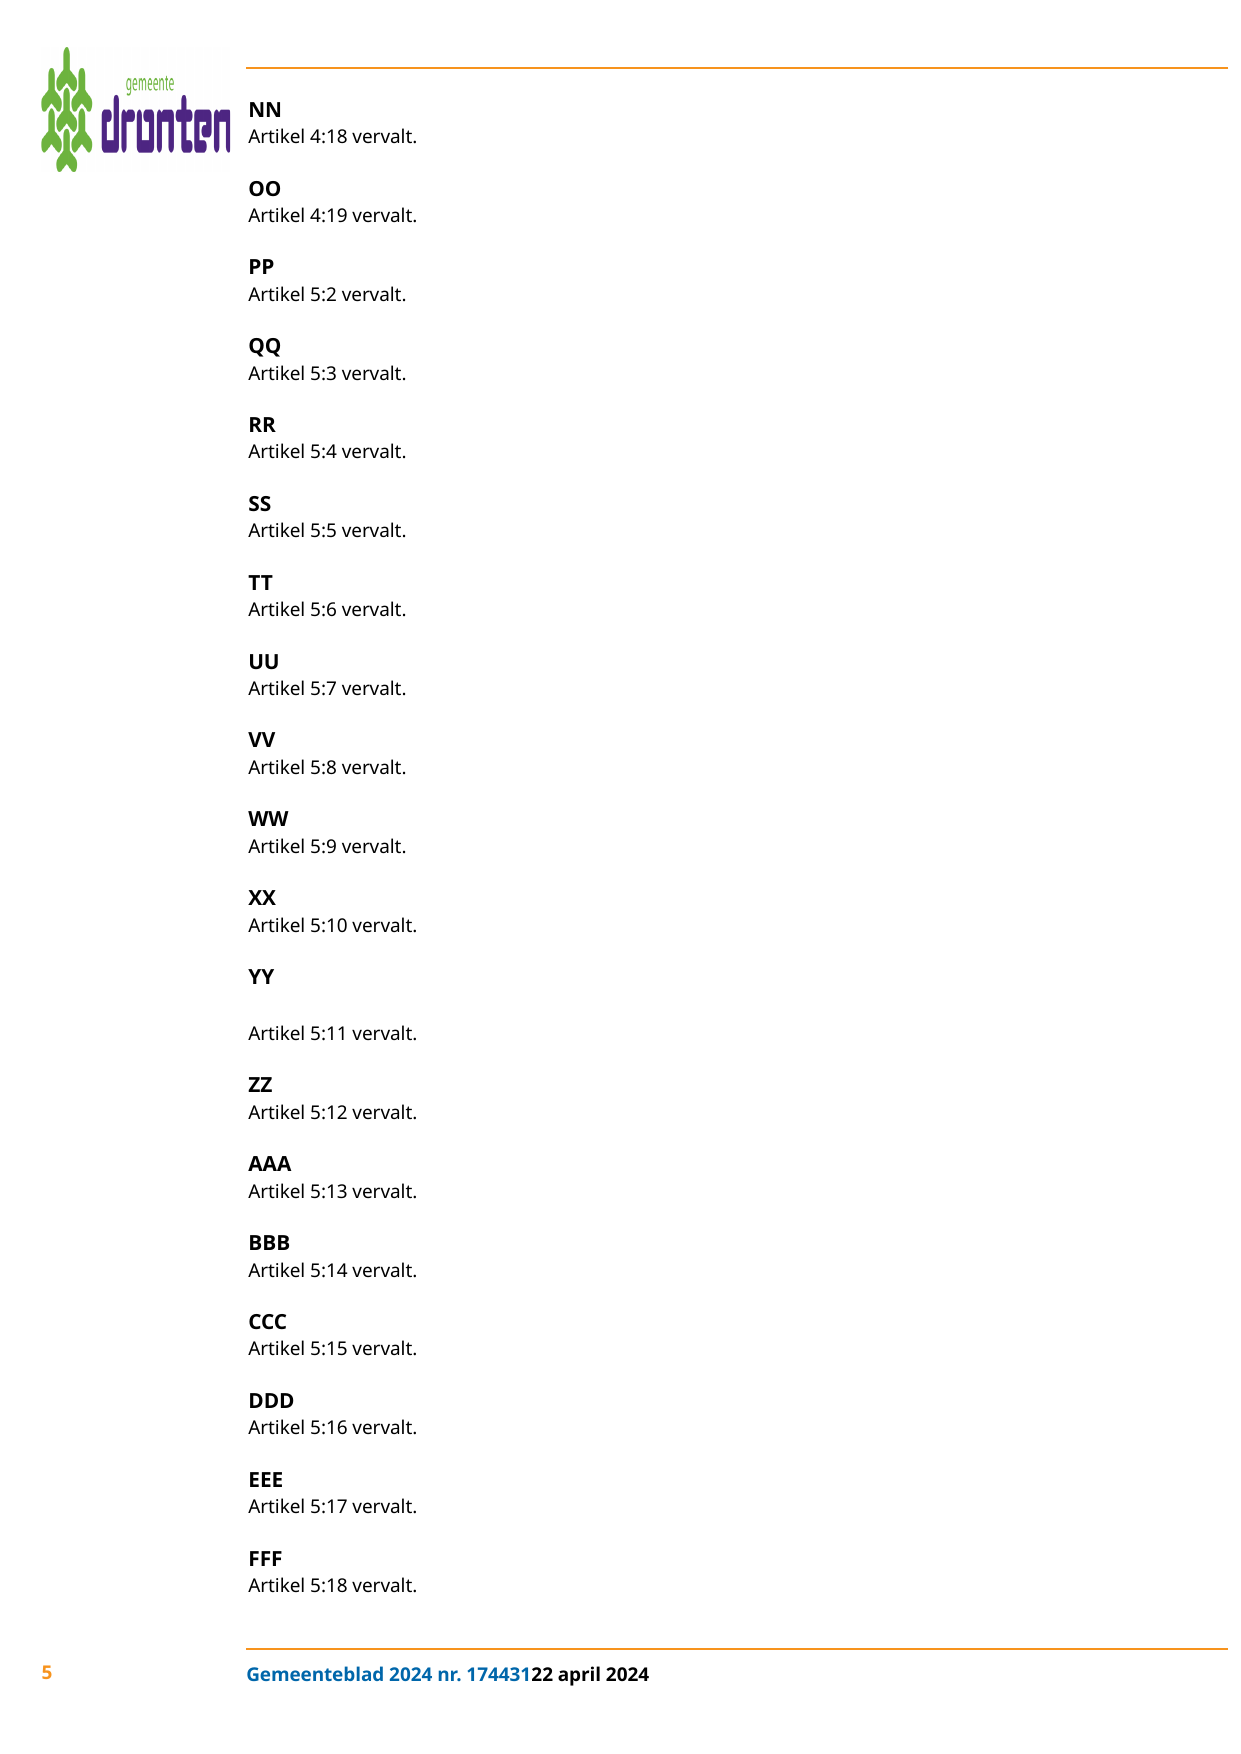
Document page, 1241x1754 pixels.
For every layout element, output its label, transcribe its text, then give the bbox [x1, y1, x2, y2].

text Artikel 5:5 vervalt. [248, 517, 1152, 543]
text YY [248, 962, 1152, 991]
text SS [248, 489, 1152, 517]
text Artikel 5:11 vervalt. [248, 1020, 1152, 1046]
text Artikel 5:6 vervalt. [248, 596, 1152, 622]
text Artikel 5:15 vervalt. [248, 1336, 1152, 1361]
text UU [248, 647, 1152, 675]
picture [41, 47, 231, 172]
text CCC [248, 1307, 1152, 1336]
text AAA [248, 1149, 1152, 1178]
text NN [248, 95, 1152, 123]
text Artikel 5:8 vervalt. [248, 754, 1152, 780]
text PP [248, 252, 1152, 281]
text BBB [248, 1228, 1152, 1257]
text EEE [248, 1465, 1152, 1493]
text FFF [248, 1544, 1152, 1572]
text Artikel 5:7 vervalt. [248, 675, 1152, 701]
text WW [248, 804, 1152, 833]
text TT [248, 568, 1152, 596]
text Artikel 5:3 vervalt. [248, 360, 1152, 386]
text RR [248, 410, 1152, 439]
text Artikel 4:18 vervalt. [248, 123, 1152, 149]
text Artikel 5:18 vervalt. [248, 1572, 1152, 1598]
text Artikel 5:9 vervalt. [248, 833, 1152, 859]
text ZZ [248, 1071, 1152, 1099]
text Artikel 5:2 vervalt. [248, 281, 1152, 307]
text VV [248, 726, 1152, 754]
text QQ [248, 331, 1152, 360]
text Artikel 4:19 vervalt. [248, 202, 1152, 228]
text Artikel 5:13 vervalt. [248, 1178, 1152, 1204]
text Artikel 5:17 vervalt. [248, 1493, 1152, 1519]
text Artikel 5:14 vervalt. [248, 1257, 1152, 1282]
text Artikel 5:10 vervalt. [248, 912, 1152, 937]
text OO [248, 174, 1152, 202]
text Artikel 5:16 vervalt. [248, 1414, 1152, 1440]
text Artikel 5:12 vervalt. [248, 1099, 1152, 1125]
text DDD [248, 1386, 1152, 1414]
text Artikel 5:4 vervalt. [248, 439, 1152, 464]
text XX [248, 883, 1152, 912]
